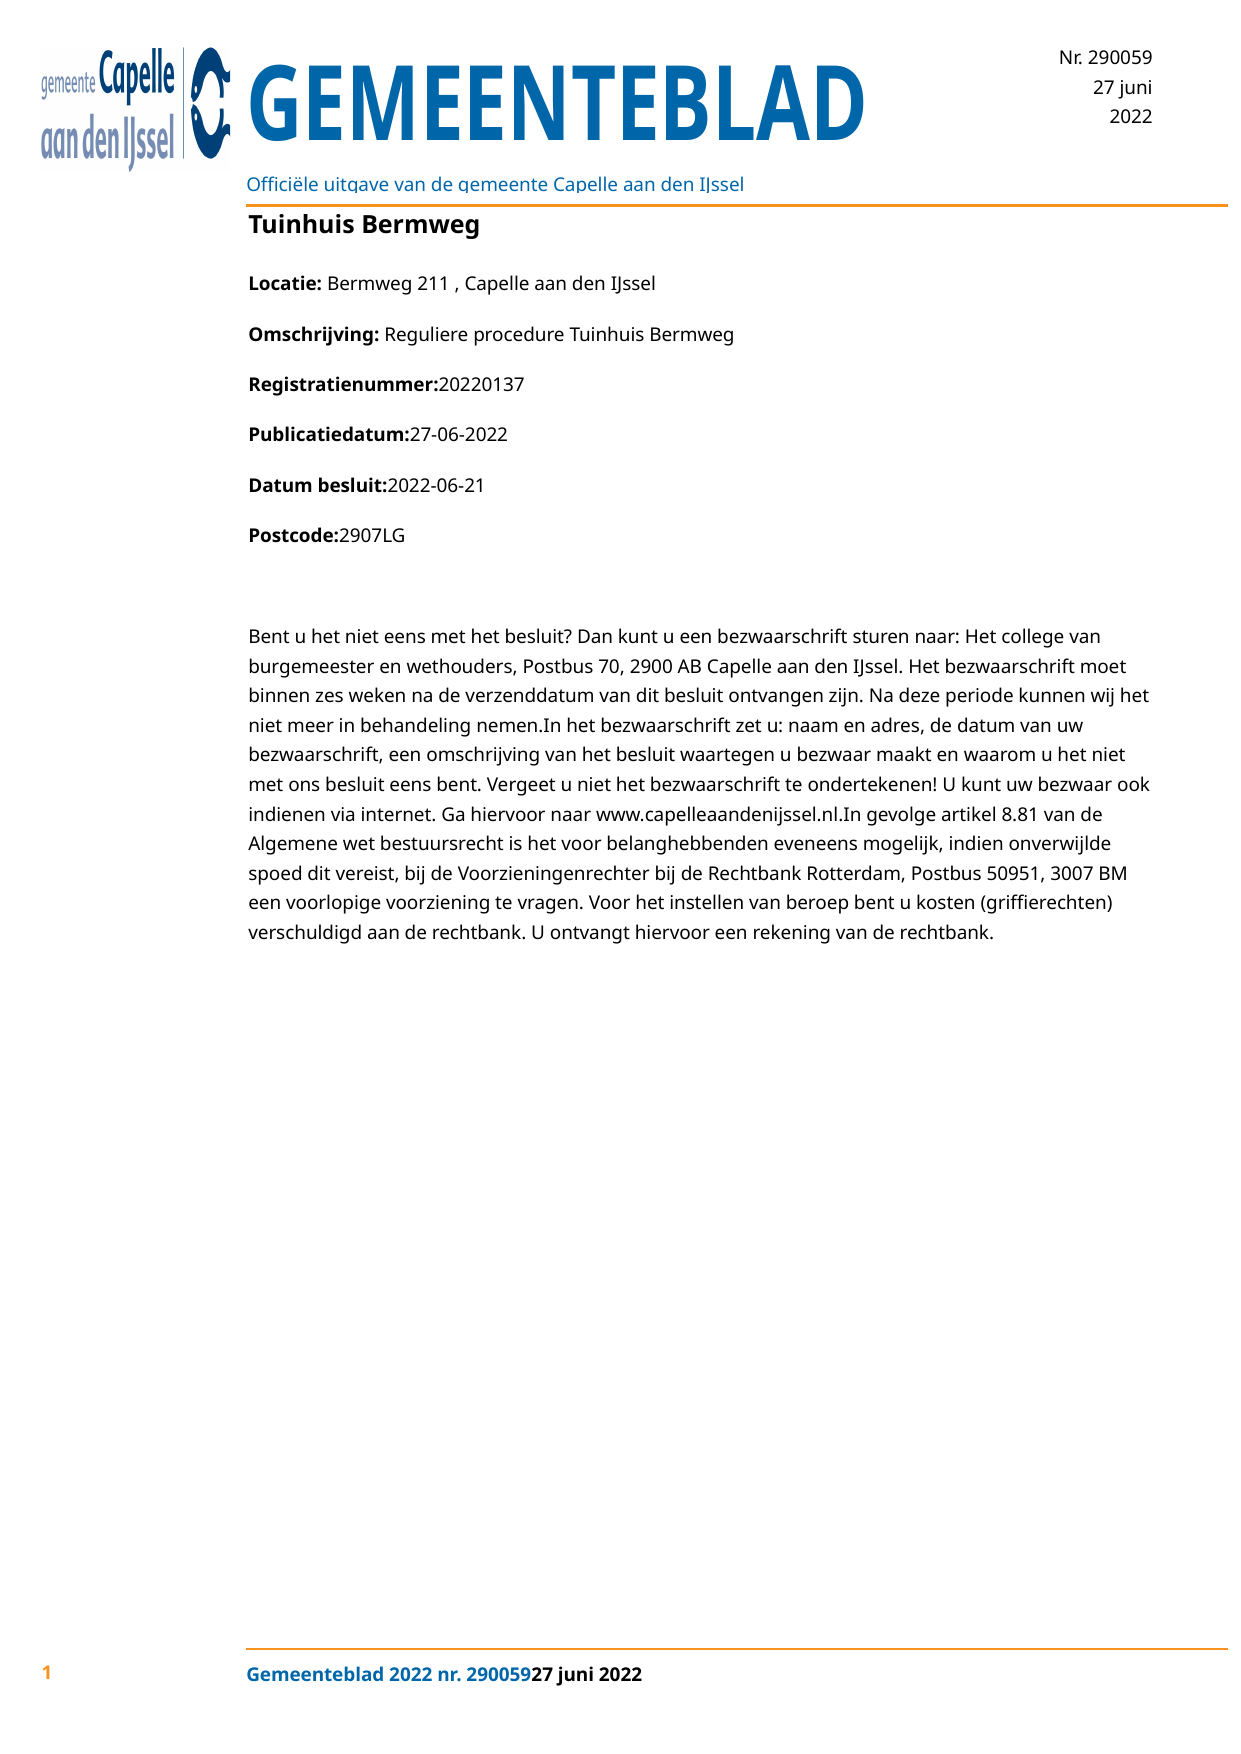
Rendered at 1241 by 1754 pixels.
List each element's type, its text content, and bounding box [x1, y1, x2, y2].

picture [41, 47, 231, 172]
text Omschrijving: Reguliere procedure Tuinhuis Bermweg [248, 321, 1152, 346]
text Registratienummer:20220137 [248, 371, 1152, 397]
text Tuinhuis Bermweg [248, 207, 1152, 241]
text Publicatiedatum:27-06-2022 [248, 422, 1152, 447]
text Bent u het niet eens met het besluit? Dan kunt u een bezwaarschrift sturen naar: Het college van burgemeester en wethouders, Postbus 70, 2900 AB Capelle aan den IJssel. Het bezwaarschrift moet binnen zes weken na de verzenddatum van dit besluit ontvangen zijn. Na deze periode kunnen wij het niet meer in behandeling nemen.In het bezwaarschrift zet u: naam en adres, de datum van uw bezwaarschrift, een omschrijving van het besluit waartegen u bezwaar maakt en waarom u het niet met ons besluit eens bent. Vergeet u niet het bezwaarschrift te ondertekenen! U kunt uw bezwaar ook indienen via internet. Ga hiervoor naar www.capelleaandenijssel.nl.In gevolge artikel 8.81 van de Algemene wet bestuursrecht is het voor belanghebbenden eveneens mogelijk, indien onverwijlde spoed dit vereist, bij de Voorzieningenrechter bij de Rechtbank Rotterdam, Postbus 50951, 3007 BM een voorlopige voorziening te vragen. Voor het instellen van beroep bent u kosten (griffierechten) verschuldigd aan de rechtbank. U ontvangt hiervoor een rekening van de rechtbank. [248, 623, 1152, 945]
text Postcode:2907LG [248, 522, 1152, 548]
text Locatie: Bermweg 211 , Capelle aan den IJssel [248, 270, 1152, 296]
text Datum besluit:2022-06-21 [248, 472, 1152, 498]
